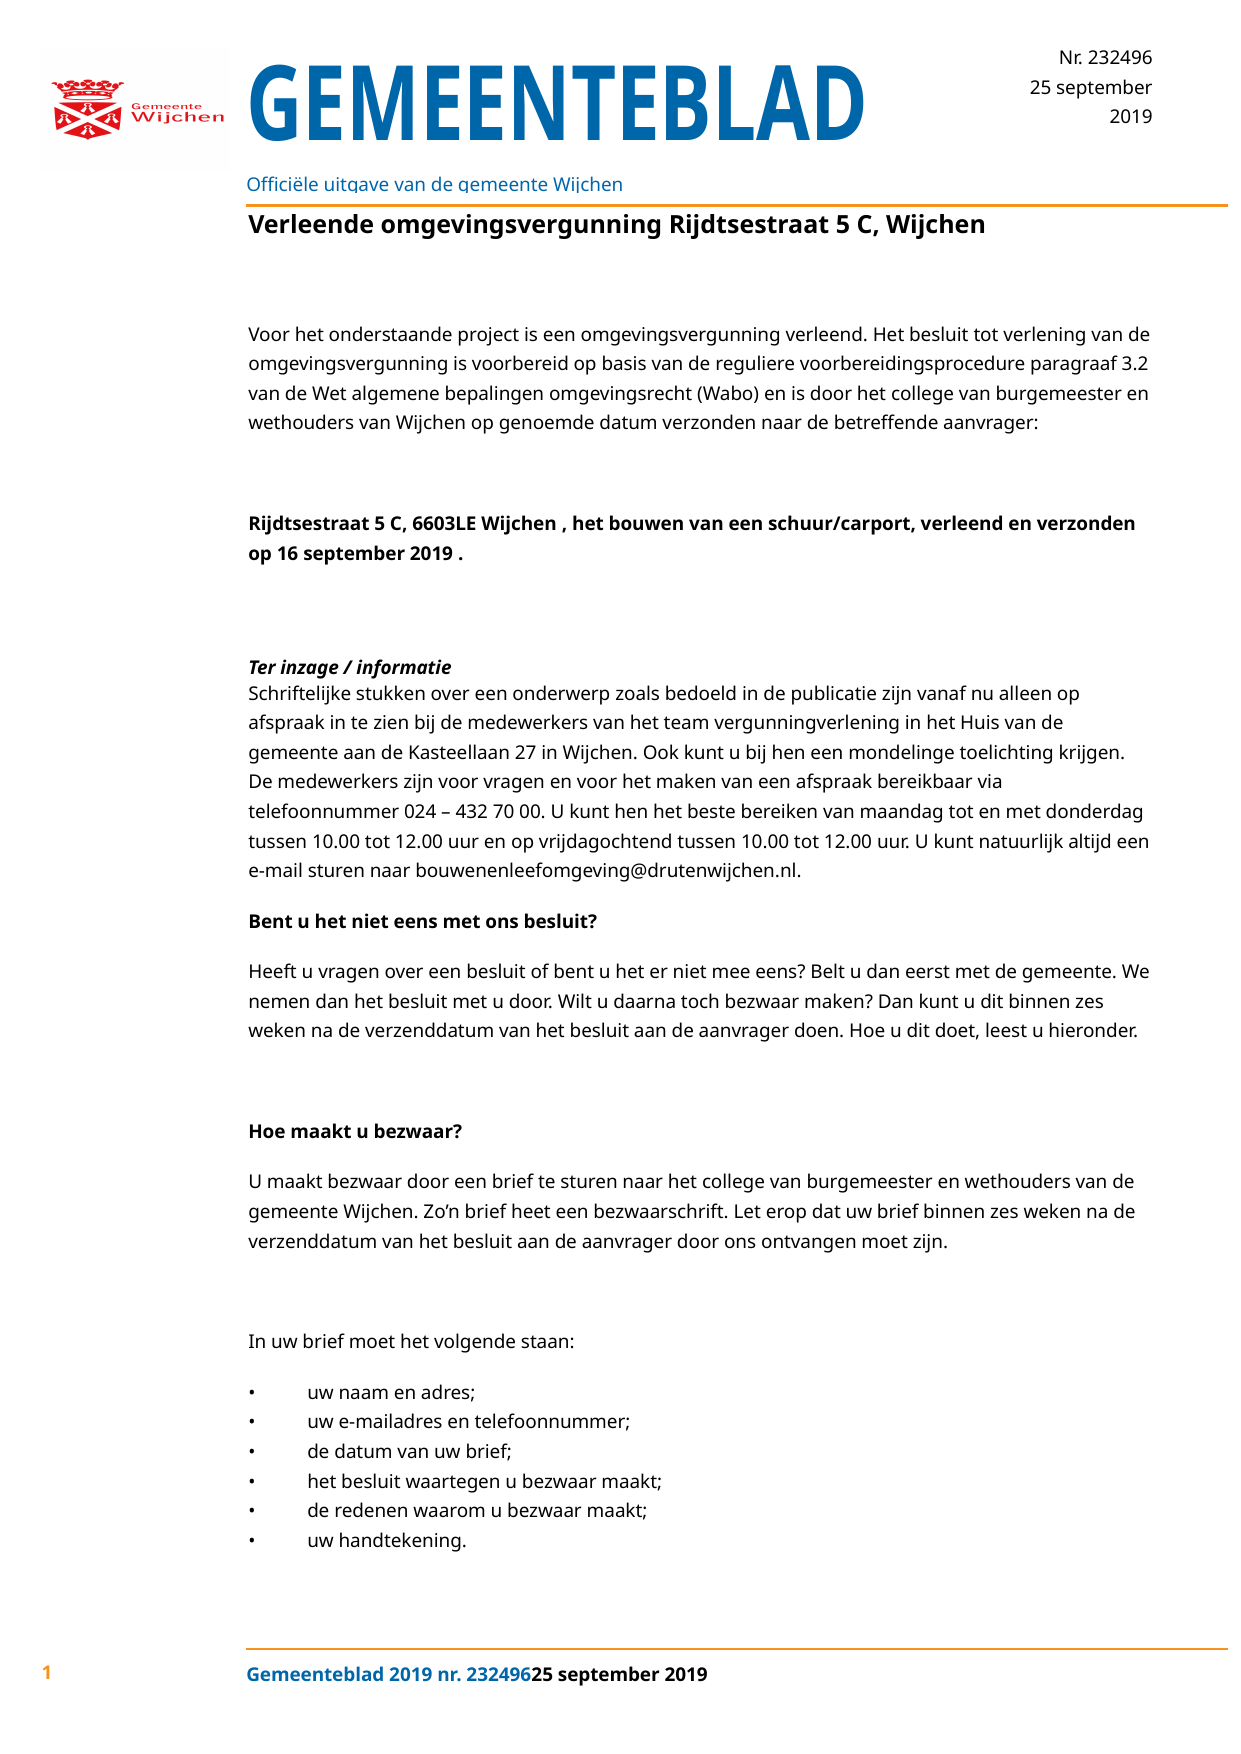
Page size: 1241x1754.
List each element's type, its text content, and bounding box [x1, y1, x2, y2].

text Schriftelijke stukken over een onderwerp zoals bedoeld in de publicatie zijn vanaf nu alleen op afspraak in te zien bij de medewerkers van het team vergunningverlening in het Huis van de gemeente aan de Kasteellaan 27 in Wijchen. Ook kunt u bij hen een mondelinge toelichting krijgen. De medewerkers zijn voor vragen en voor het maken van een afspraak bereikbaar via telefoonnummer 024 – 432 70 00. U kunt hen het beste bereiken van maandag tot en met donderdag tussen 10.00 tot 12.00 uur en op vrijdagochtend tussen 10.00 tot 12.00 uur. U kunt natuurlijk altijd een e-mail sturen naar bouwenenleefomgeving@drutenwijchen.nl. [248, 680, 1152, 883]
list uw naam en adres; [248, 1379, 1152, 1405]
list uw handtekening. [248, 1527, 1152, 1553]
list de datum van uw brief; [248, 1438, 1152, 1464]
list uw e-mailadres en telefoonnummer; [248, 1409, 1152, 1434]
picture [41, 47, 231, 172]
text Hoe maakt u bezwaar? [248, 1118, 1152, 1144]
list de redenen waarom u bezwaar maakt; [248, 1497, 1152, 1523]
text Ter inzage / informatie [248, 654, 1152, 680]
list het besluit waartegen u bezwaar maakt; [248, 1468, 1152, 1494]
text Heeft u vragen over een besluit of bent u het er niet mee eens? Belt u dan eerst met de gemeente. We nemen dan het besluit met u door. Wilt u daarna toch bezwaar maken? Dan kunt u dit binnen zes weken na de verzenddatum van het besluit aan de aanvrager doen. Hoe u dit doet, leest u hieronder. [248, 958, 1152, 1043]
text Rijdtsestraat 5 C, 6603LE Wijchen , het bouwen van een schuur/carport, verleend en verzonden op 16 september 2019 . [248, 510, 1152, 566]
text Bent u het niet eens met ons besluit? [248, 908, 1152, 934]
text Verleende omgevingsvergunning Rijdtsestraat 5 C, Wijchen [248, 207, 1152, 241]
text Voor het onderstaande project is een omgevingsvergunning verleend. Het besluit tot verlening van de omgevingsvergunning is voorbereid op basis van de reguliere voorbereidingsprocedure paragraaf 3.2 van de Wet algemene bepalingen omgevingsrecht (Wabo) en is door het college van burgemeester en wethouders van Wijchen op genoemde datum verzonden naar de betreffende aanvrager: [248, 321, 1152, 435]
text U maakt bezwaar door een brief te sturen naar het college van burgemeester en wethouders van de gemeente Wijchen. Zo’n brief heet een bezwaarschrift. Let erop dat uw brief binnen zes weken na de verzenddatum van het besluit aan de aanvrager door ons ontvangen moet zijn. [248, 1169, 1152, 1254]
text In uw brief moet het volgende staan: [248, 1329, 1152, 1354]
